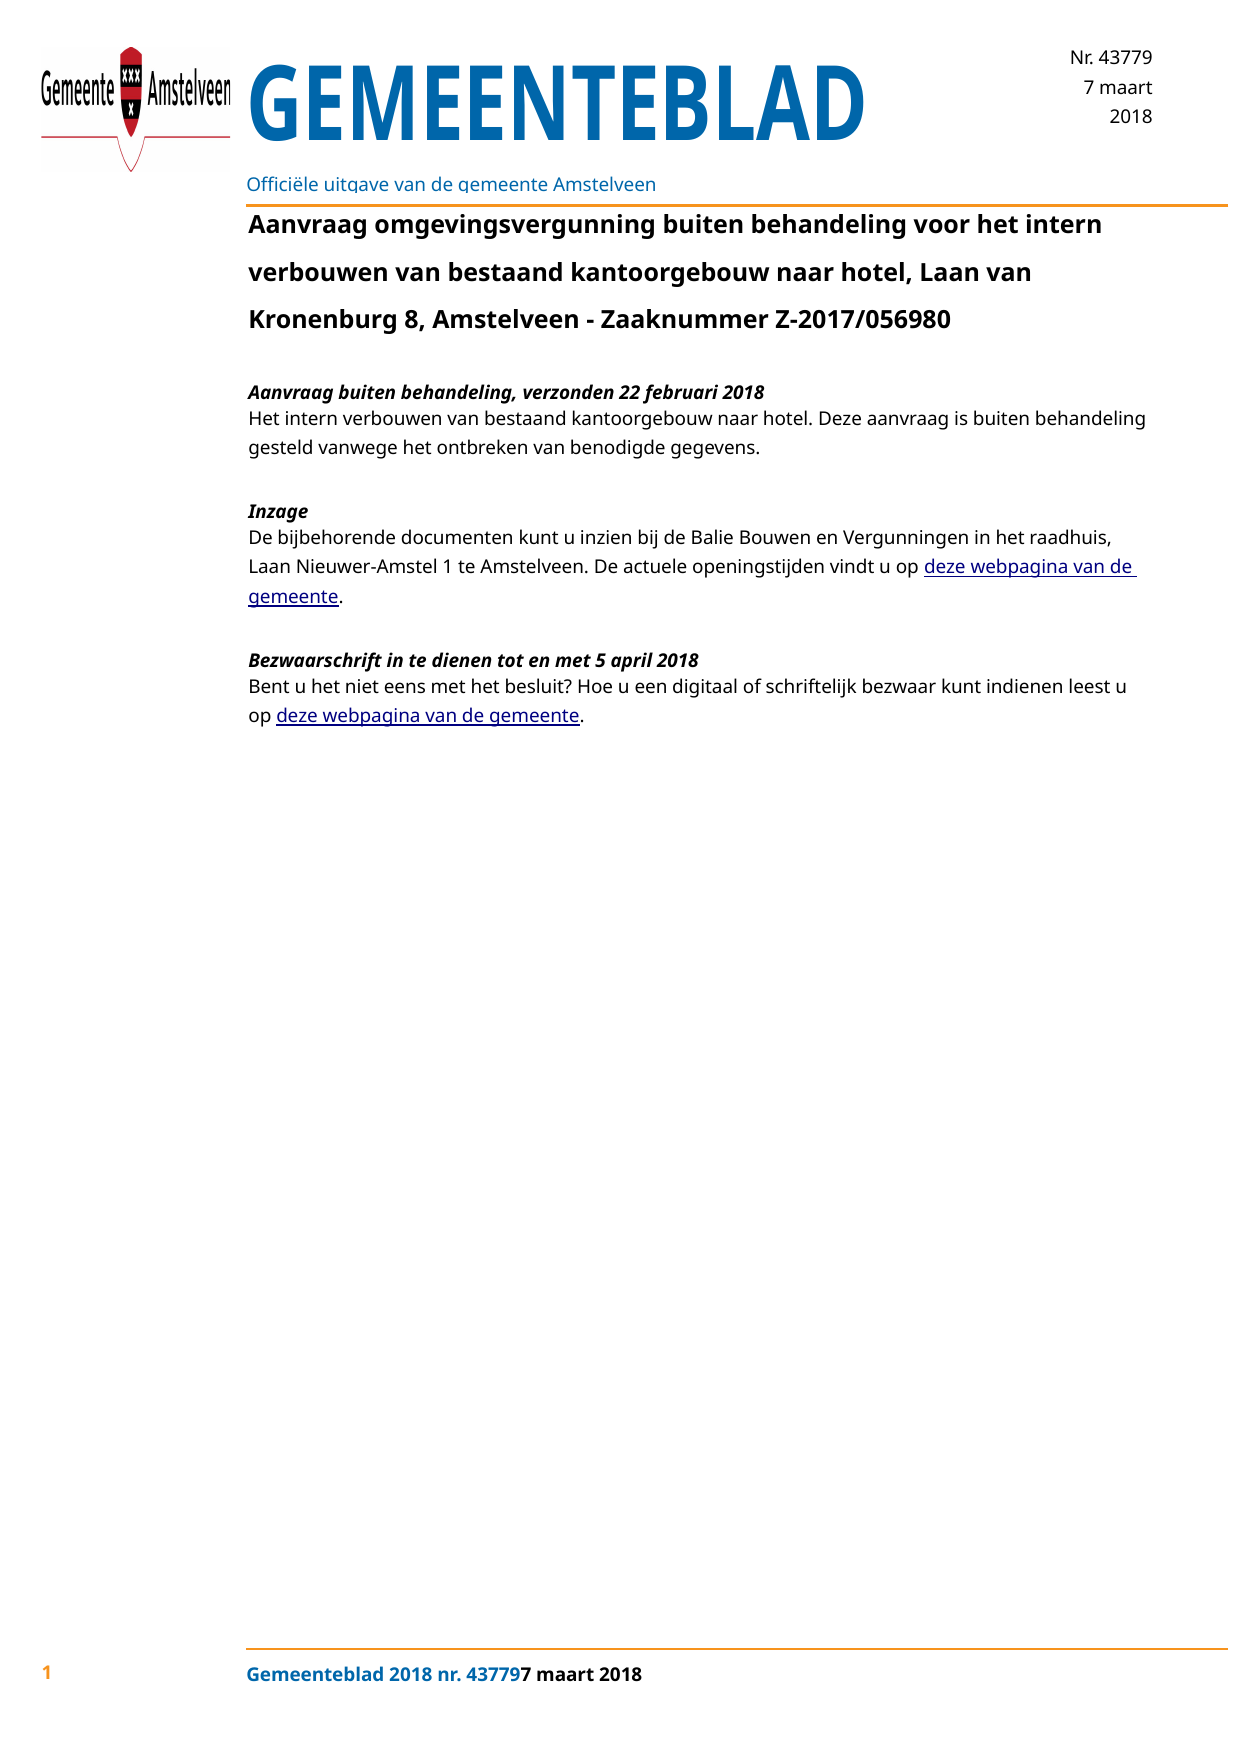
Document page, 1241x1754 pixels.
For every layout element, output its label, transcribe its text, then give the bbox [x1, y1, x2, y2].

picture [41, 47, 231, 172]
text Aanvraag omgevingsvergunning buiten behandeling voor het intern verbouwen van bestaand kantoorgebouw naar hotel, Laan van Kronenburg 8, Amstelveen - Zaaknummer Z-2017/056980 [248, 207, 1152, 336]
text Inzage [248, 498, 1152, 524]
text Aanvraag buiten behandeling, verzonden 22 februari 2018 [248, 379, 1152, 405]
text Bent u het niet eens met het besluit? Hoe u een digitaal of schriftelijk bezwaar kunt indienen leest u op deze webpagina van de gemeente. [248, 673, 1152, 728]
text Bezwaarschrift in te dienen tot en met 5 april 2018 [248, 647, 1152, 673]
text De bijbehorende documenten kunt u inzien bij de Balie Bouwen en Vergunningen in het raadhuis, Laan Nieuwer-Amstel 1 te Amstelveen. De actuele openingstijden vindt u op deze webpagina van de gemeente. [248, 524, 1152, 609]
text Het intern verbouwen van bestaand kantoorgebouw naar hotel. Deze aanvraag is buiten behandeling gesteld vanwege het ontbreken van benodigde gegevens. [248, 405, 1152, 460]
